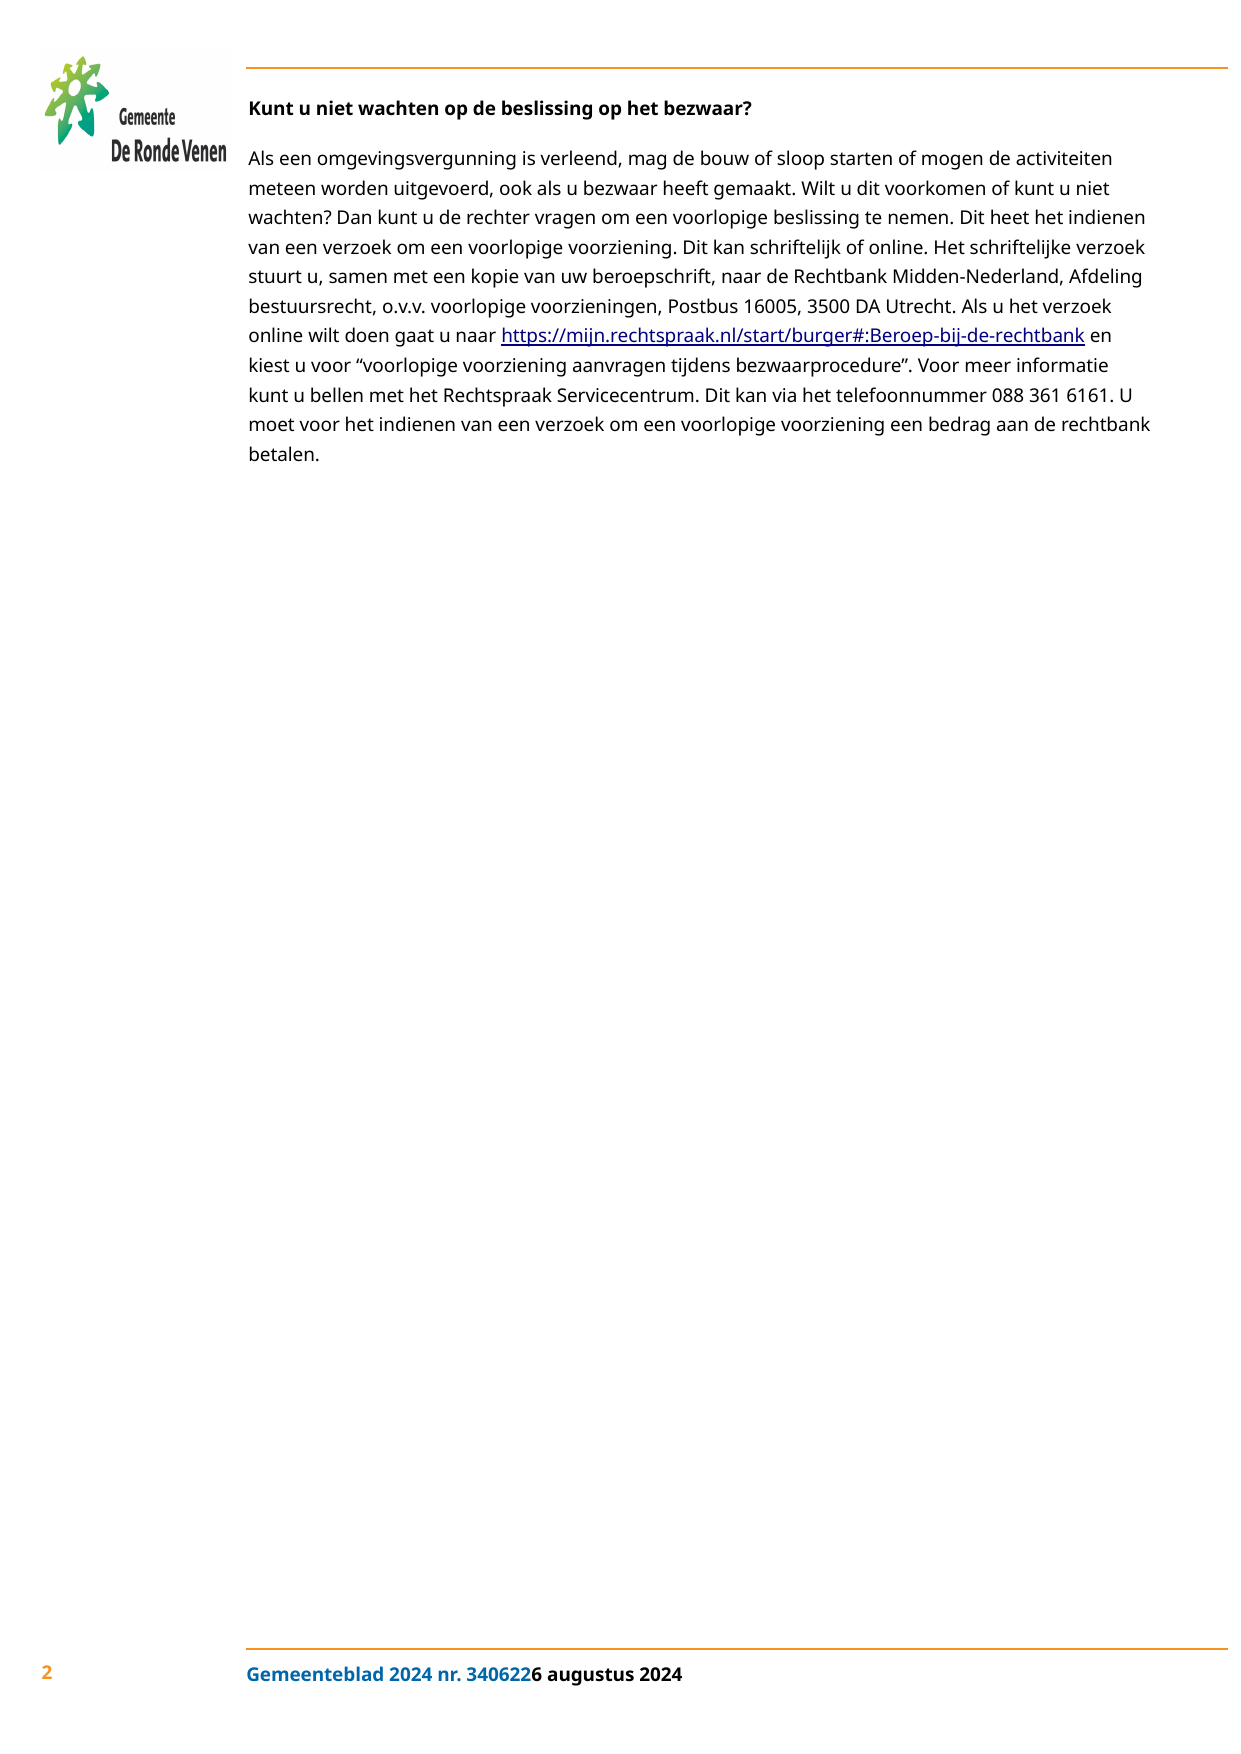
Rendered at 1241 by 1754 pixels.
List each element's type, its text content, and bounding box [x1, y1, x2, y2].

picture [41, 47, 231, 172]
text Kunt u niet wachten op de beslissing op het bezwaar? [248, 95, 1152, 121]
text Als een omgevingsvergunning is verleend, mag de bouw of sloop starten of mogen de activiteiten meteen worden uitgevoerd, ook als u bezwaar heeft gemaakt. Wilt u dit voorkomen of kunt u niet wachten? Dan kunt u de rechter vragen om een voorlopige beslissing te nemen. Dit heet het indienen van een verzoek om een voorlopige voorziening. Dit kan schriftelijk of online. Het schriftelijke verzoek stuurt u, samen met een kopie van uw beroepschrift, naar de Rechtbank Midden-Nederland, Afdeling bestuursrecht, o.v.v. voorlopige voorzieningen, Postbus 16005, 3500 DA Utrecht. Als u het verzoek online wilt doen gaat u naar https://mijn.rechtspraak.nl/start/burger#:Beroep-bij-de-rechtbank en kiest u voor “voorlopige voorziening aanvragen tijdens bezwaarprocedure”. Voor meer informatie kunt u bellen met het Rechtspraak Servicecentrum. Dit kan via het telefoonnummer 088 361 6161. U moet voor het indienen van een verzoek om een voorlopige voorziening een bedrag aan de rechtbank betalen. [248, 145, 1152, 467]
